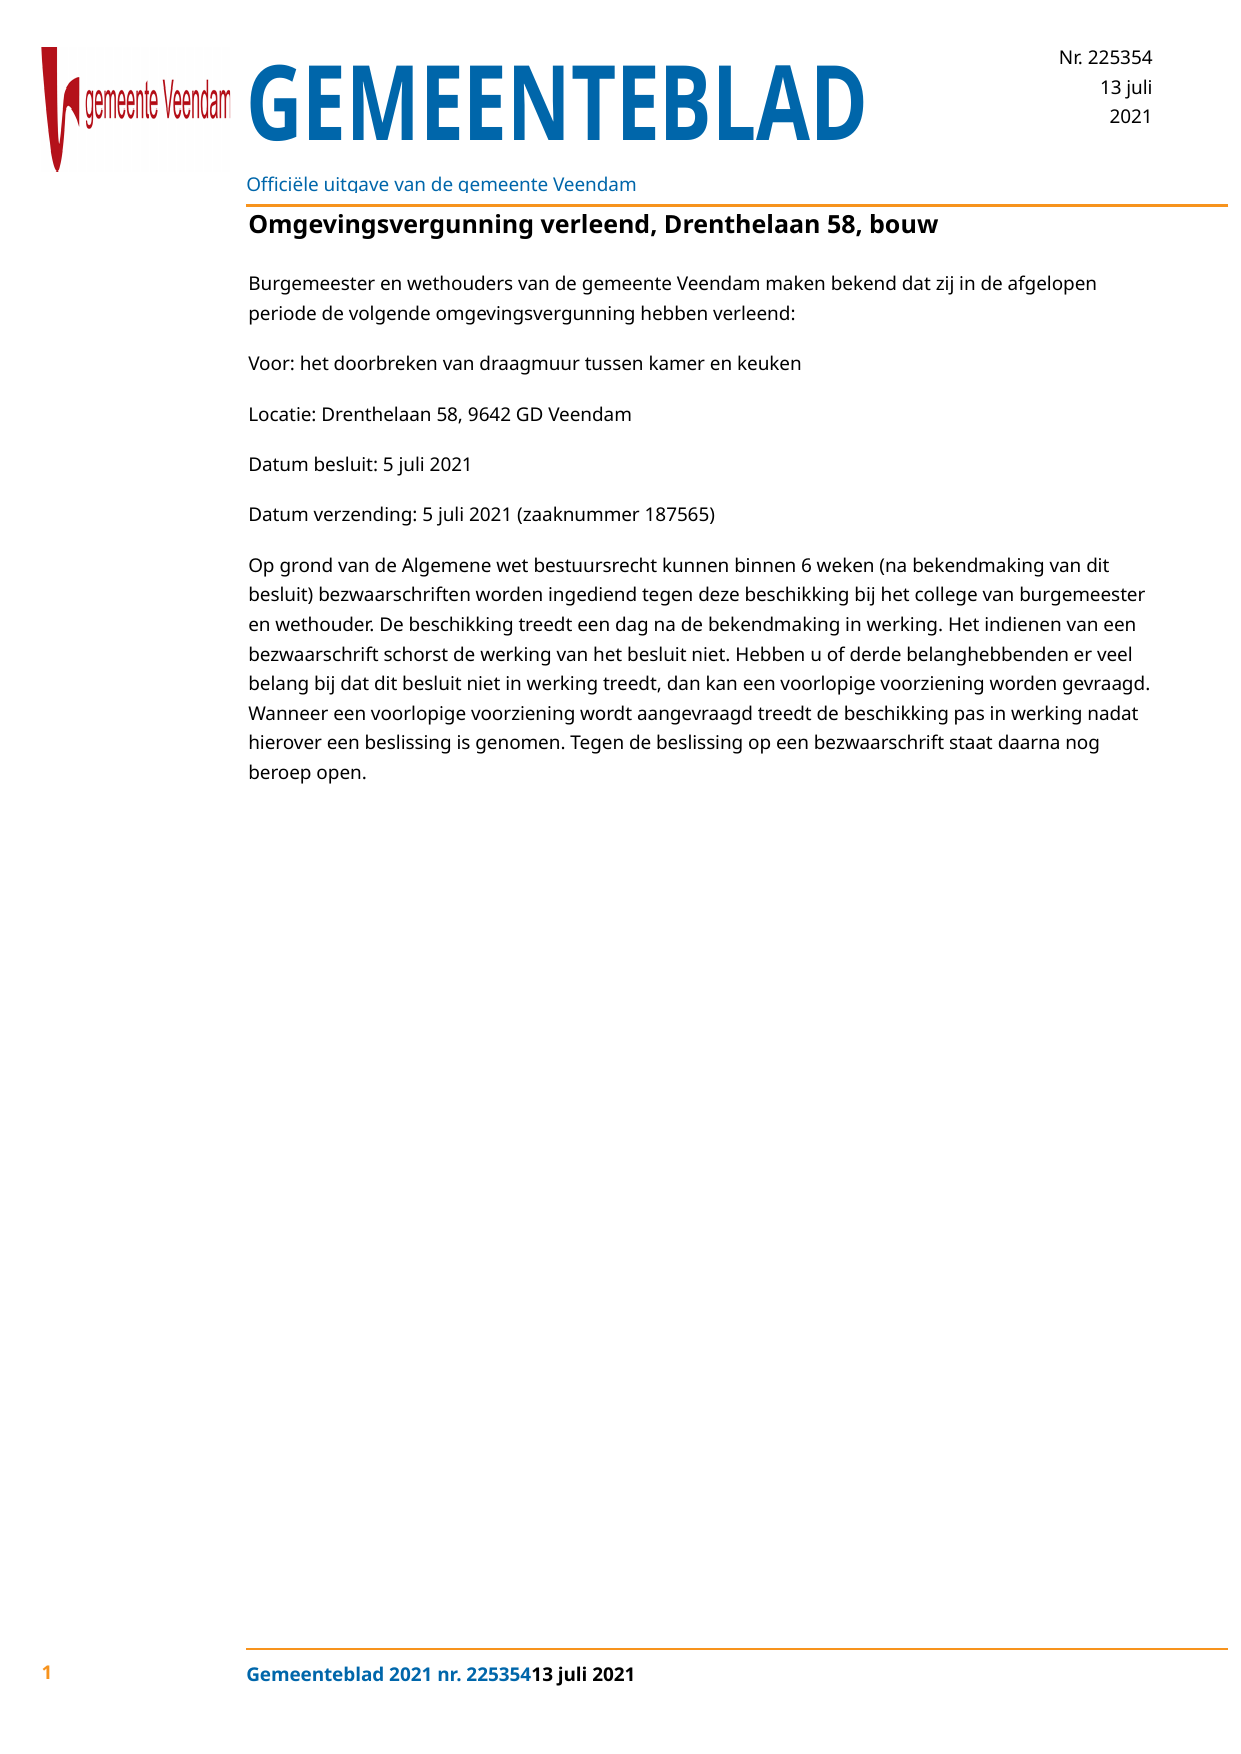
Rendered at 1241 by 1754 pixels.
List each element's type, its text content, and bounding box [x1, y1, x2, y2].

text Burgemeester en wethouders van de gemeente Veendam maken bekend dat zij in de afgelopen periode de volgende omgevingsvergunning hebben verleend: [248, 270, 1152, 326]
picture [41, 47, 231, 172]
text Datum verzending: 5 juli 2021 (zaaknummer 187565) [248, 502, 1152, 527]
text Op grond van de Algemene wet bestuursrecht kunnen binnen 6 weken (na bekendmaking van dit besluit) bezwaarschriften worden ingediend tegen deze beschikking bij het college van burgemeester en wethouder. De beschikking treedt een dag na de bekendmaking in werking. Het indienen van een bezwaarschrift schorst de werking van het besluit niet. Hebben u of derde belanghebbenden er veel belang bij dat dit besluit niet in werking treedt, dan kan een voorlopige voorziening worden gevraagd. Wanneer een voorlopige voorziening wordt aangevraagd treedt de beschikking pas in werking nadat hierover een beslissing is genomen. Tegen de beslissing op een bezwaarschrift staat daarna nog beroep open. [248, 552, 1152, 785]
text Omgevingsvergunning verleend, Drenthelaan 58, bouw [248, 207, 1152, 241]
text Locatie: Drenthelaan 58, 9642 GD Veendam [248, 401, 1152, 426]
text Datum besluit: 5 juli 2021 [248, 451, 1152, 477]
text Voor: het doorbreken van draagmuur tussen kamer en keuken [248, 350, 1152, 376]
